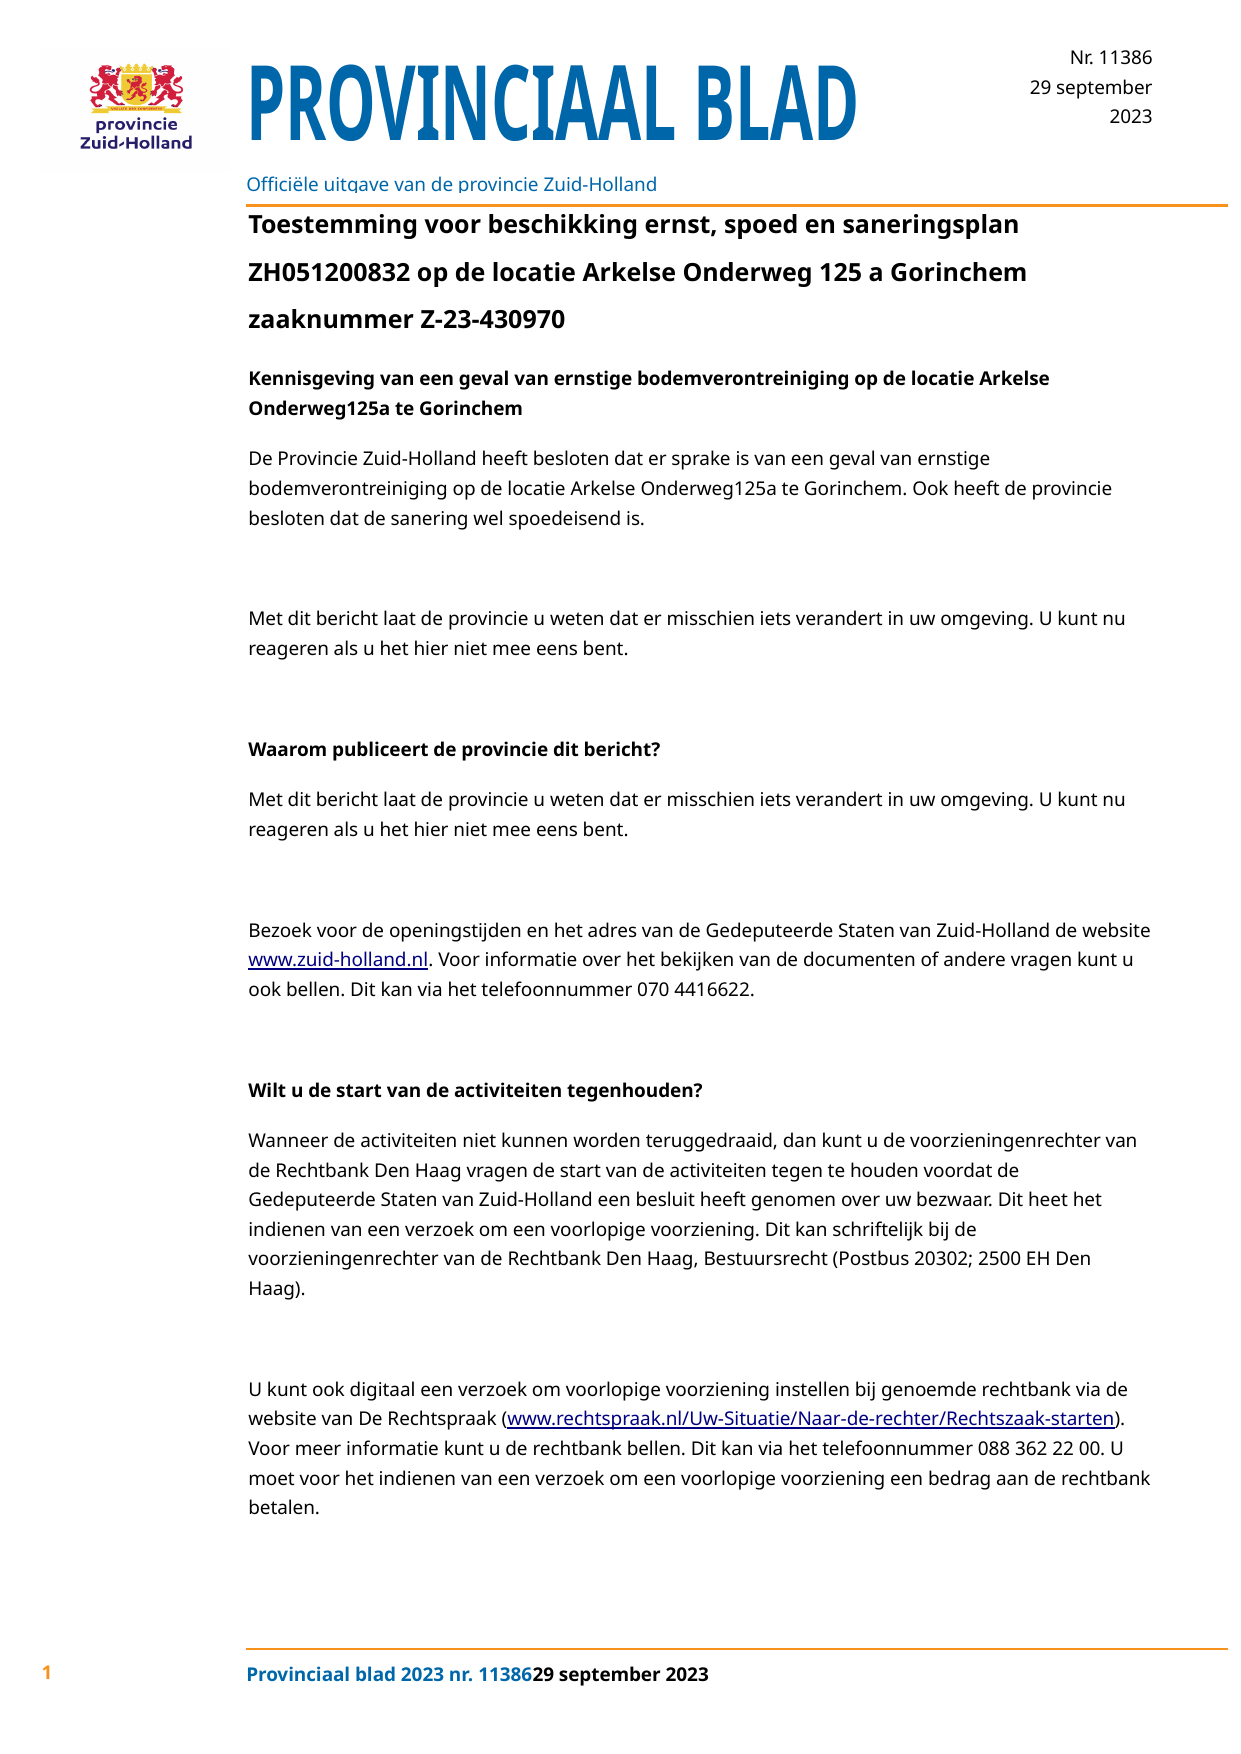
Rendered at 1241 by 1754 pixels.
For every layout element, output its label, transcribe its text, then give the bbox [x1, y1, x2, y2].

text Kennisgeving van een geval van ernstige bodemverontreiniging op de locatie Arkelse Onderweg125a te Gorinchem [248, 366, 1152, 421]
text Wilt u de start van de activiteiten tegenhouden? [248, 1077, 1152, 1102]
text U kunt ook digitaal een verzoek om voorlopige voorziening instellen bij genoemde rechtbank via de website van De Rechtspraak (www.rechtspraak.nl/Uw-Situatie/Naar-de-rechter/Rechtszaak-starten). Voor meer informatie kunt u de rechtbank bellen. Dit kan via het telefoonnummer 088 362 22 00. U moet voor het indienen van een verzoek om een voorlopige voorziening een bedrag aan de rechtbank betalen. [248, 1376, 1152, 1520]
text Met dit bericht laat de provincie u weten dat er misschien iets verandert in uw omgeving. U kunt nu reageren als u het hier niet mee eens bent. [248, 606, 1152, 661]
picture [41, 47, 231, 172]
text Toestemming voor beschikking ernst, spoed en saneringsplan ZH051200832 op de locatie Arkelse Onderweg 125 a Gorinchem zaaknummer Z-23-430970 [248, 207, 1152, 336]
text Wanneer de activiteiten niet kunnen worden teruggedraaid, dan kunt u de voorzieningenrechter van de Rechtbank Den Haag vragen de start van de activiteiten tegen te houden voordat de Gedeputeerde Staten van Zuid-Holland een besluit heeft genomen over uw bezwaar. Dit heet het indienen van een verzoek om een voorlopige voorziening. Dit kan schriftelijk bij de voorzieningenrechter van de Rechtbank Den Haag, Bestuursrecht (Postbus 20302; 2500 EH Den Haag). [248, 1127, 1152, 1301]
text Met dit bericht laat de provincie u weten dat er misschien iets verandert in uw omgeving. U kunt nu reageren als u het hier niet mee eens bent. [248, 786, 1152, 842]
text Waarom publiceert de provincie dit bericht? [248, 736, 1152, 762]
text Bezoek voor de openingstijden en het adres van de Gedeputeerde Staten van Zuid-Holland de website www.zuid-holland.nl. Voor informatie over het bekijken van de documenten of andere vragen kunt u ook bellen. Dit kan via het telefoonnummer 070 4416622. [248, 917, 1152, 1002]
text De Provincie Zuid-Holland heeft besloten dat er sprake is van een geval van ernstige bodemverontreiniging op de locatie Arkelse Onderweg125a te Gorinchem. Ook heeft de provincie besloten dat de sanering wel spoedeisend is. [248, 446, 1152, 530]
